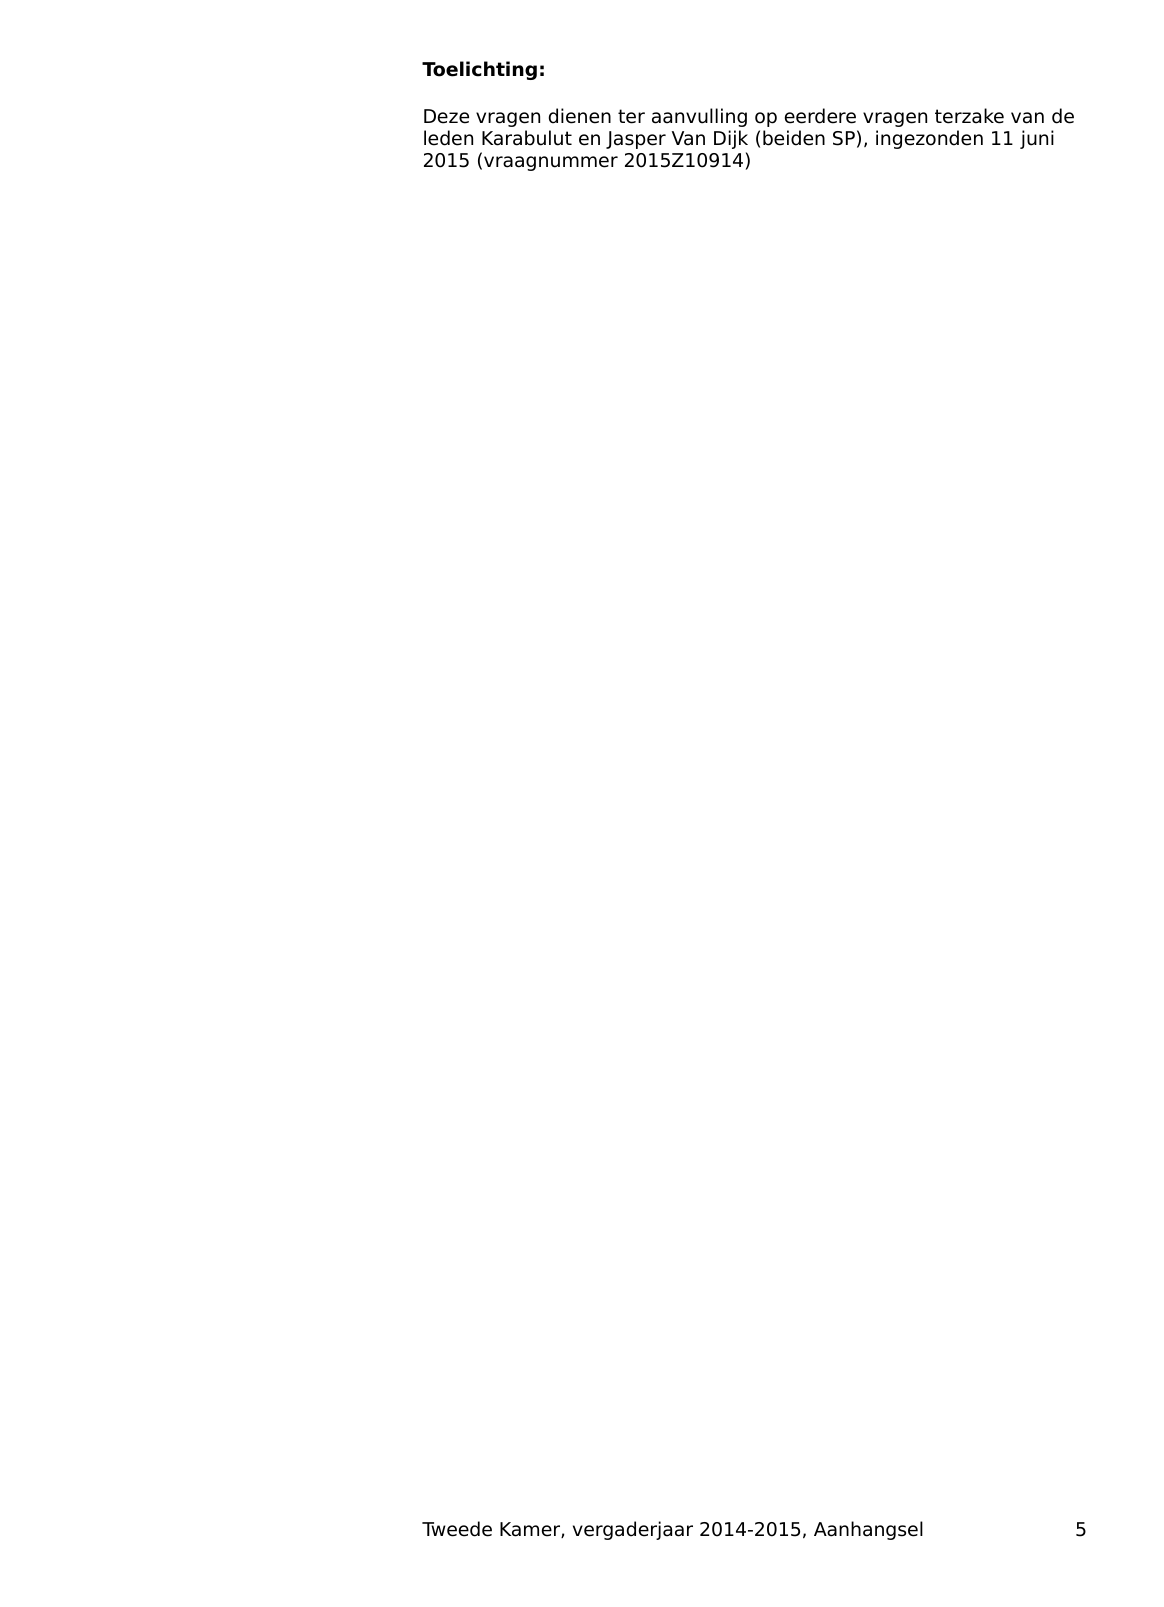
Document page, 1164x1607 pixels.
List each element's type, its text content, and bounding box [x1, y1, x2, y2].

text Deze vragen dienen ter aanvulling op eerdere vragen terzake van de leden Karabulut en Jasper Van Dijk (beiden SP), ingezonden 11 juni 2015 (vraagnummer 2015Z10914) [422, 106, 1087, 172]
subtitle Toelichting: [422, 59, 1087, 81]
